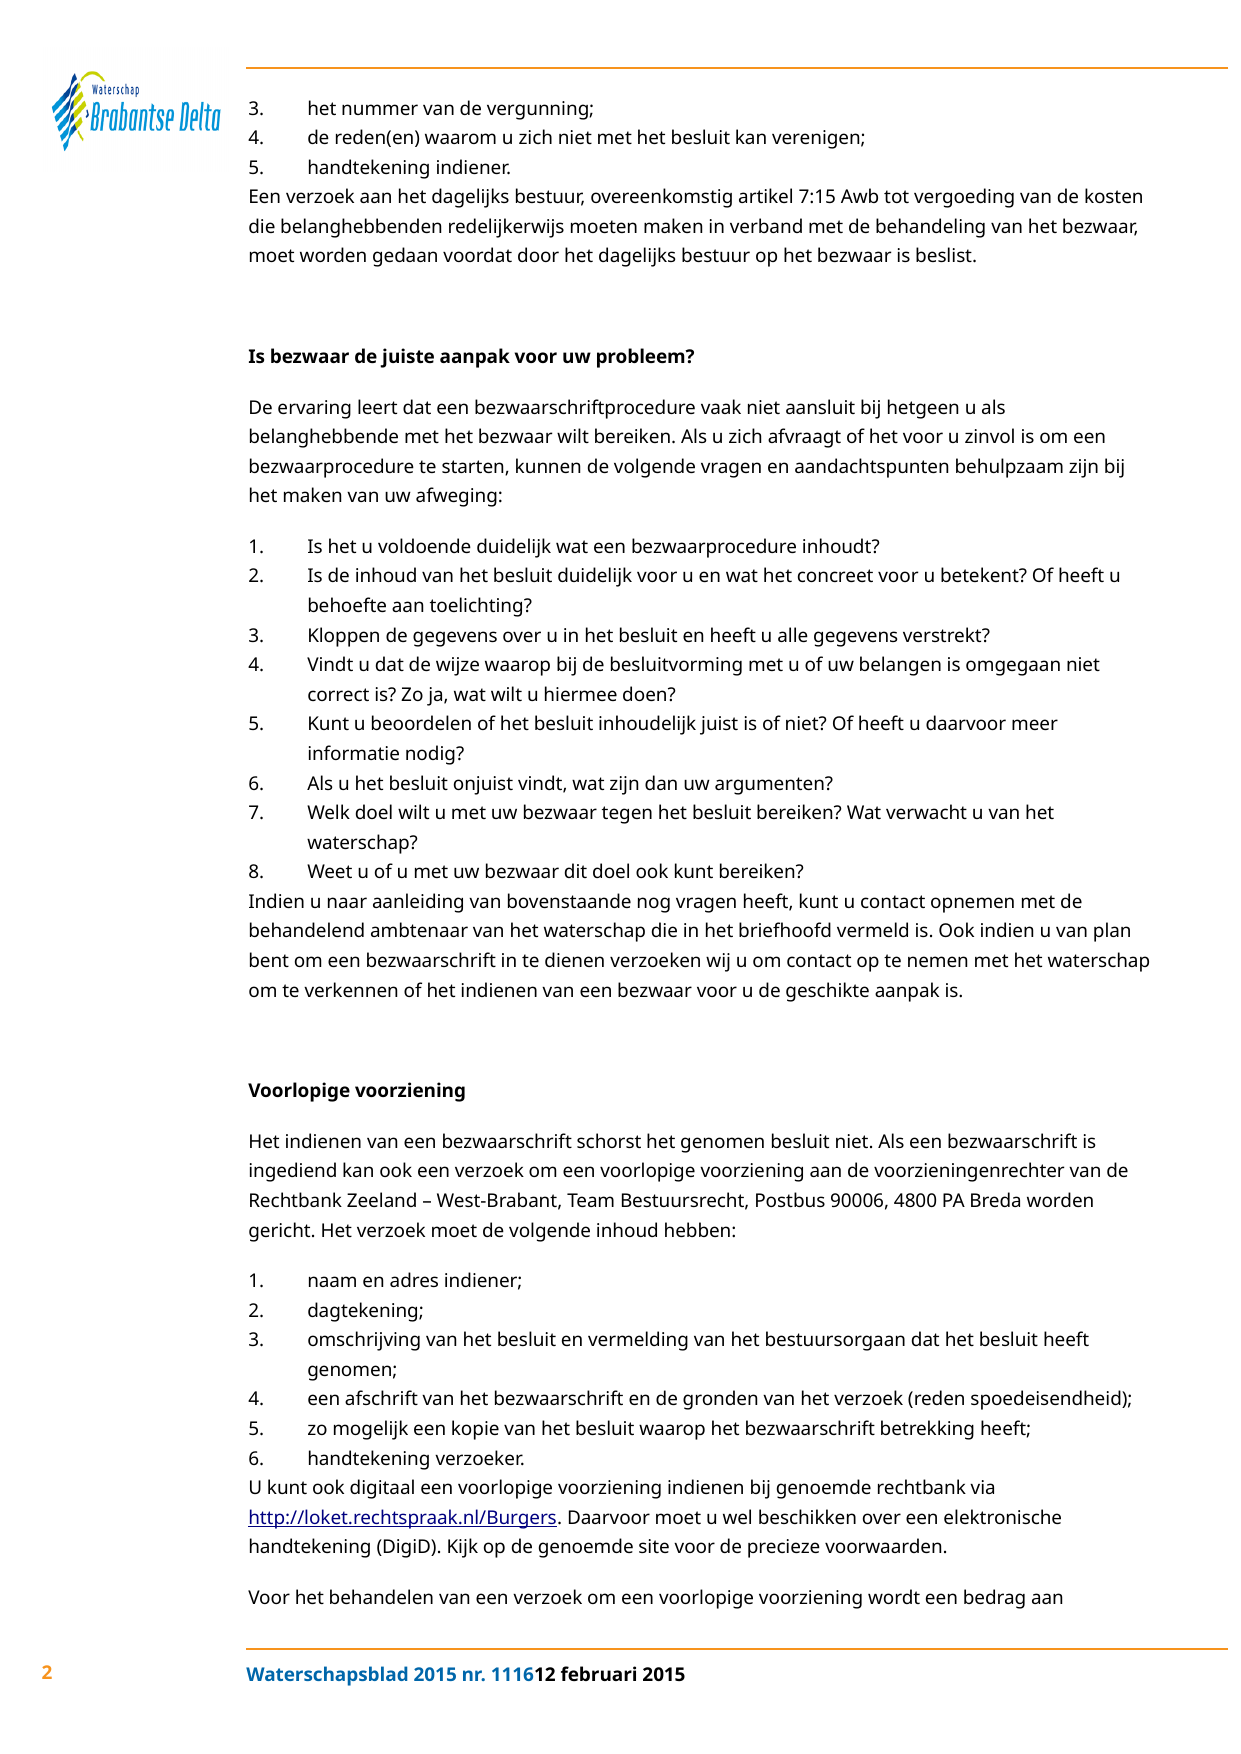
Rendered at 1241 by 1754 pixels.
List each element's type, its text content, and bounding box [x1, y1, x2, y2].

list een afschrift van het bezwaarschrift en de gronden van het verzoek (reden spoedeisendheid); [248, 1386, 1152, 1411]
list Kunt u beoordelen of het besluit inhoudelijk juist is of niet? Of heeft u daarvoor meer informatie nodig? [248, 711, 1152, 766]
list Welk doel wilt u met uw bezwaar tegen het besluit bereiken? Wat verwacht u van het waterschap? [248, 799, 1152, 855]
list zo mogelijk een kopie van het besluit waarop het bezwaarschrift betrekking heeft; [248, 1415, 1152, 1441]
list de reden(en) waarom u zich niet met het besluit kan verenigen; [248, 124, 1152, 150]
list het nummer van de vergunning; [248, 95, 1152, 121]
text U kunt ook digitaal een voorlopige voorziening indienen bij genoemde rechtbank via http://loket.rechtspraak.nl/Burgers. Daarvoor moet u wel beschikken over een elektronische handtekening (DigiD). Kijk op de genoemde site voor de precieze voorwaarden. [248, 1474, 1152, 1559]
text Voorlopige voorziening [248, 1078, 1152, 1103]
text Het indienen van een bezwaarschrift schorst het genomen besluit niet. Als een bezwaarschrift is ingediend kan ook een verzoek om een voorlopige voorziening aan de voorzieningenrechter van de Rechtbank Zeeland – West-Brabant, Team Bestuursrecht, Postbus 90006, 4800 PA Breda worden gericht. Het verzoek moet de volgende inhoud hebben: [248, 1128, 1152, 1243]
list Weet u of u met uw bezwaar dit doel ook kunt bereiken? [248, 858, 1152, 884]
text Indien u naar aanleiding van bovenstaande nog vragen heeft, kunt u contact opnemen met de behandelend ambtenaar van het waterschap die in het briefhoofd vermeld is. Ook indien u van plan bent om een bezwaarschrift in te dienen verzoeken wij u om contact op te nemen met het waterschap om te verkennen of het indienen van een bezwaar voor u de geschikte aanpak is. [248, 888, 1152, 1003]
list omschrijving van het besluit en vermelding van het bestuursorgaan dat het besluit heeft genomen; [248, 1326, 1152, 1382]
list handtekening verzoeker. [248, 1445, 1152, 1471]
list Is het u voldoende duidelijk wat een bezwaarprocedure inhoudt? [248, 533, 1152, 559]
text Een verzoek aan het dagelijks bestuur, overeenkomstig artikel 7:15 Awb tot vergoeding van de kosten die belanghebbenden redelijkerwijs moeten maken in verband met de behandeling van het bezwaar, moet worden gedaan voordat door het dagelijks bestuur op het bezwaar is beslist. [248, 183, 1152, 268]
list handtekening indiener. [248, 154, 1152, 180]
list dagtekening; [248, 1297, 1152, 1323]
list Vindt u dat de wijze waarop bij de besluitvorming met u of uw belangen is omgegaan niet correct is? Zo ja, wat wilt u hiermee doen? [248, 651, 1152, 707]
list Als u het besluit onjuist vindt, wat zijn dan uw argumenten? [248, 770, 1152, 796]
picture [41, 47, 231, 172]
text Is bezwaar de juiste aanpak voor uw probleem? [248, 343, 1152, 369]
text De ervaring leert dat een bezwaarschriftprocedure vaak niet aansluit bij hetgeen u als belanghebbende met het bezwaar wilt bereiken. Als u zich afvraagt of het voor u zinvol is om een bezwaarprocedure te starten, kunnen de volgende vragen en aandachtspunten behulpzaam zijn bij het maken van uw afweging: [248, 394, 1152, 508]
list Is de inhoud van het besluit duidelijk voor u en wat het concreet voor u betekent? Of heeft u behoefte aan toelichting? [248, 563, 1152, 618]
text Voor het behandelen van een verzoek om een voorlopige voorziening wordt een bedrag aan [248, 1584, 1152, 1610]
list naam en adres indiener; [248, 1267, 1152, 1293]
list Kloppen de gegevens over u in het besluit en heeft u alle gegevens verstrekt? [248, 622, 1152, 648]
